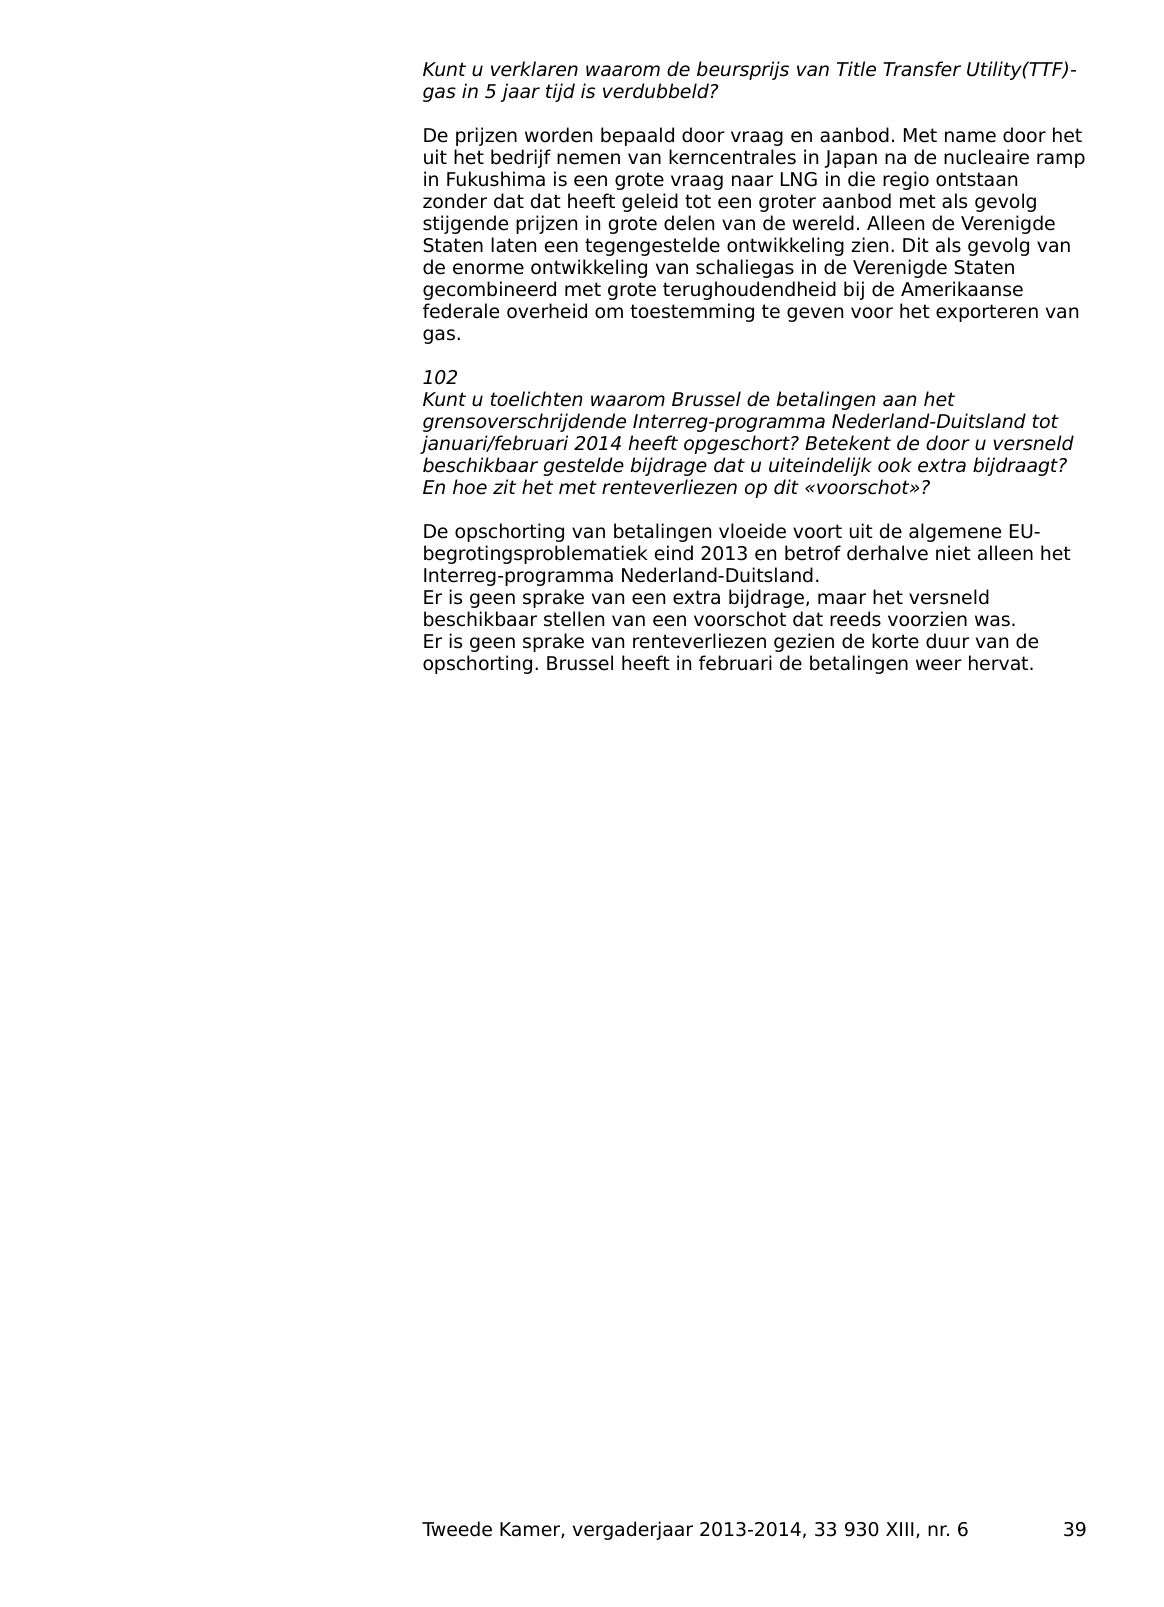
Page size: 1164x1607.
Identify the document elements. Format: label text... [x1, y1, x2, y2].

text De prijzen worden bepaald door vraag en aanbod. Met name door het uit het bedrijf nemen van kerncentrales in Japan na de nucleaire ramp in Fukushima is een grote vraag naar LNG in die regio ontstaan zonder dat dat heeft geleid tot een groter aanbod met als gevolg stijgende prijzen in grote delen van de wereld. Alleen de Verenigde Staten laten een tegengestelde ontwikkeling zien. Dit als gevolg van de enorme ontwikkeling van schaliegas in de Verenigde Staten gecombineerd met grote terughoudendheid bij de Amerikaanse federale overheid om toestemming te geven voor het exporteren van gas. [422, 125, 1087, 345]
text Kunt u toelichten waarom Brussel de betalingen aan het grensoverschrijdende Interreg-programma Nederland-Duitsland tot januari/februari 2014 heeft opgeschort? Betekent de door u versneld beschikbaar gestelde bijdrage dat u uiteindelijk ook extra bijdraagt? En hoe zit het met renteverliezen op dit «voorschot»? [422, 389, 1087, 499]
text 102 [422, 367, 1087, 389]
text Er is geen sprake van een extra bijdrage, maar het versneld beschikbaar stellen van een voorschot dat reeds voorzien was. [422, 587, 1087, 631]
text Kunt u verklaren waarom de beursprijs van Title Transfer Utility(TTF)-gas in 5 jaar tijd is verdubbeld? [422, 59, 1087, 103]
text De opschorting van betalingen vloeide voort uit de algemene EU-begrotingsproblematiek eind 2013 en betrof derhalve niet alleen het Interreg-programma Nederland-Duitsland. [422, 521, 1087, 587]
text Er is geen sprake van renteverliezen gezien de korte duur van de opschorting. Brussel heeft in februari de betalingen weer hervat. [422, 631, 1087, 675]
